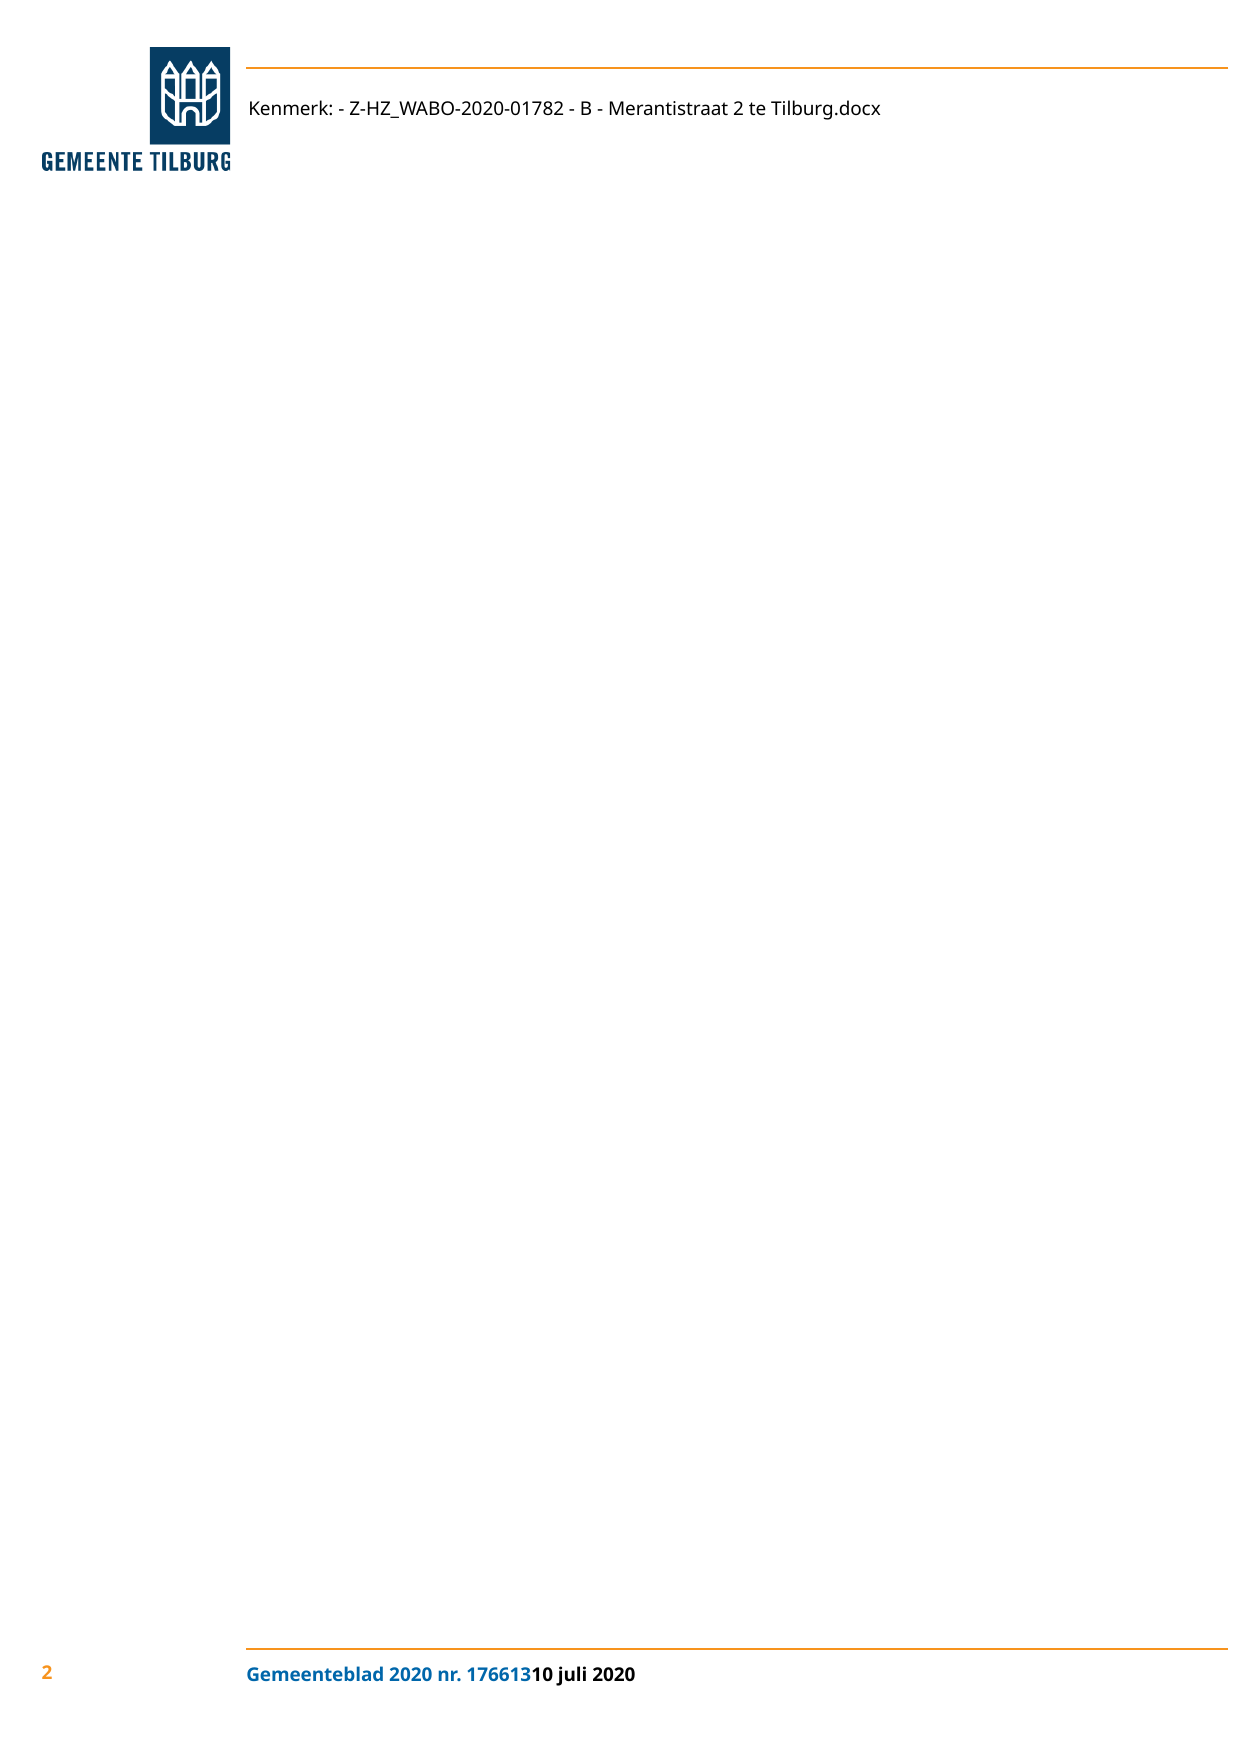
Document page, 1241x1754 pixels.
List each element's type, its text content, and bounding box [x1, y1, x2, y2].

text Kenmerk: - Z-HZ_WABO-2020-01782 - B - Merantistraat 2 te Tilburg.docx [248, 95, 1152, 121]
picture [41, 47, 231, 172]
